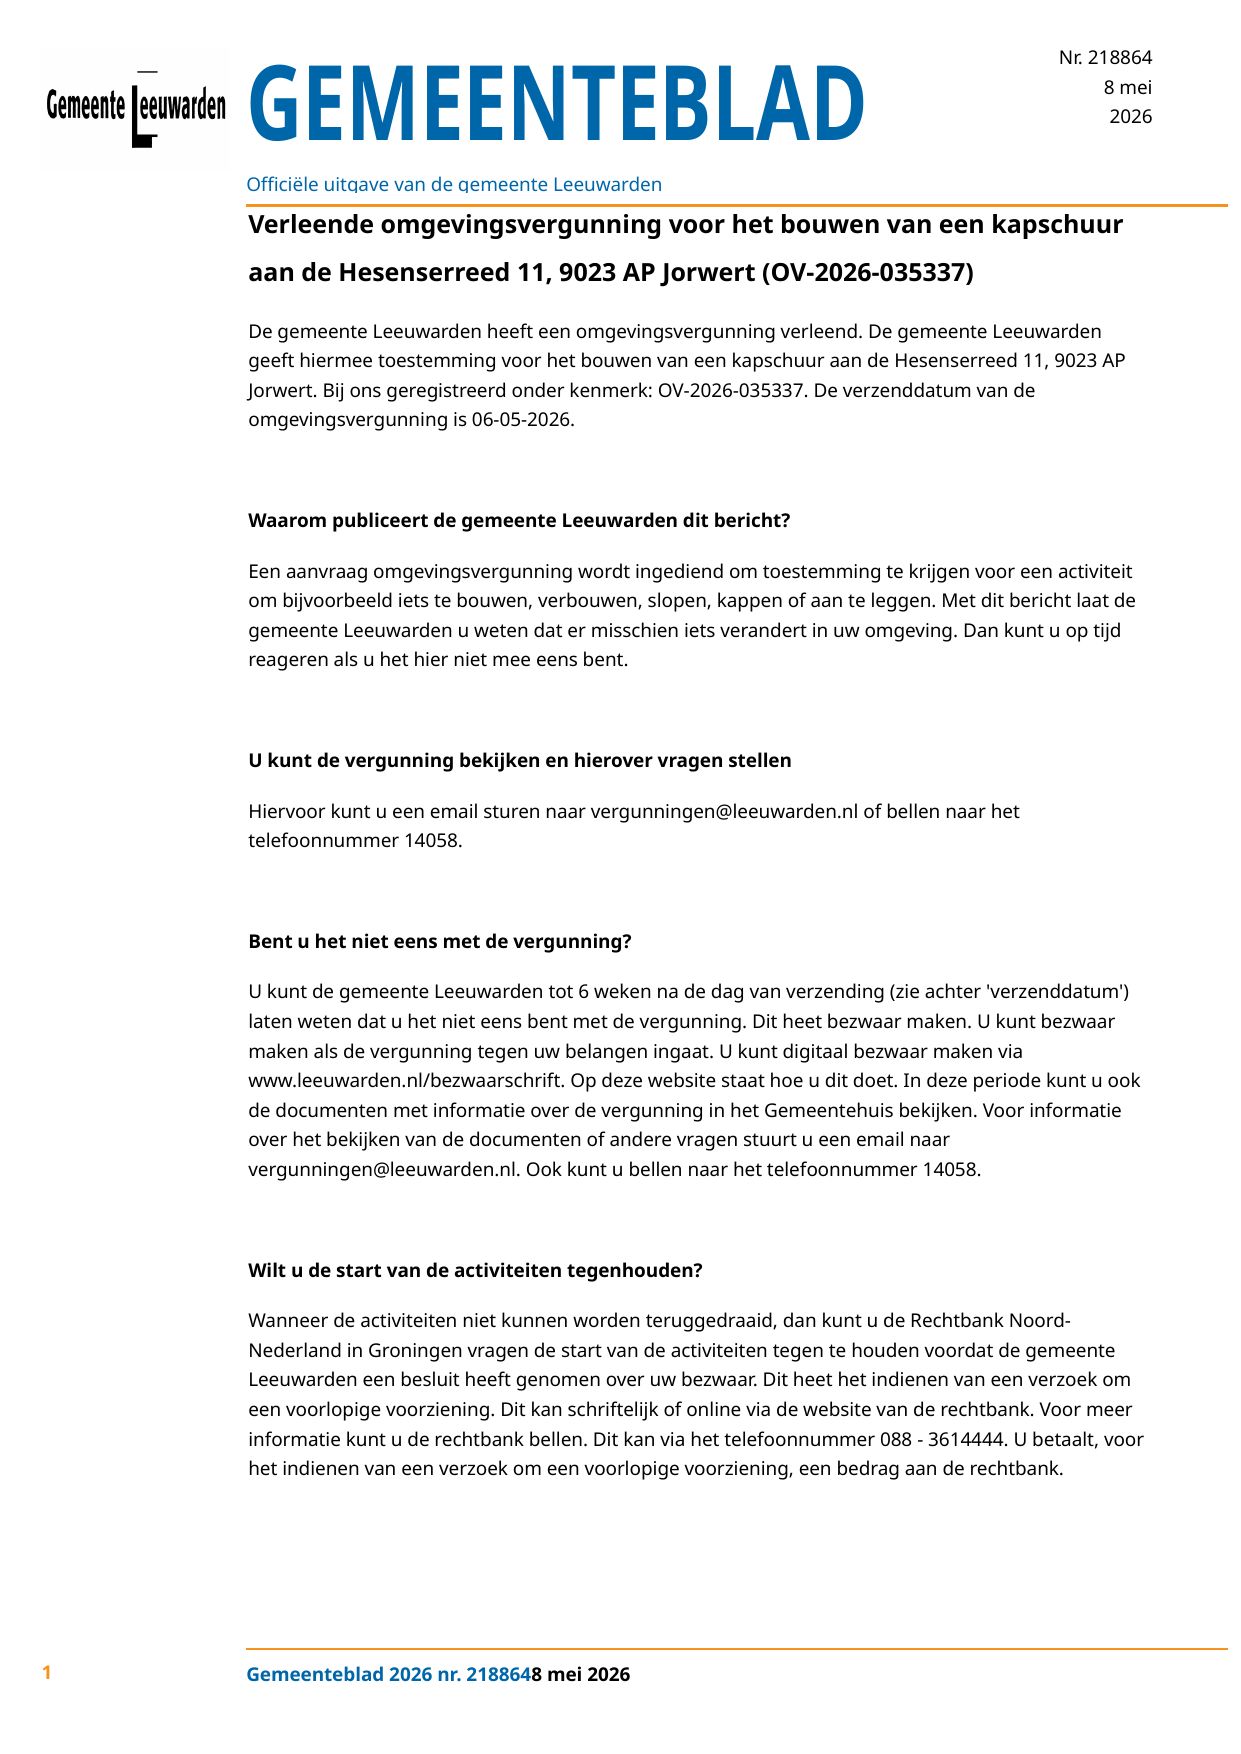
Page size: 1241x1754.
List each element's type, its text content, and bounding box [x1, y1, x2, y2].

text Wilt u de start van de activiteiten tegenhouden? [248, 1257, 1152, 1283]
text Waarom publiceert de gemeente Leeuwarden dit bericht? [248, 507, 1152, 533]
text De gemeente Leeuwarden heeft een omgevingsvergunning verleend. De gemeente Leeuwarden geeft hiermee toestemming voor het bouwen van een kapschuur aan de Hesenserreed 11, 9023 AP Jorwert. Bij ons geregistreerd onder kenmerk: OV-2026-035337. De verzenddatum van de omgevingsvergunning is 06-05-2026. [248, 318, 1152, 432]
text U kunt de gemeente Leeuwarden tot 6 weken na de dag van verzending (zie achter 'verzenddatum') laten weten dat u het niet eens bent met de vergunning. Dit heet bezwaar maken. U kunt bezwaar maken als de vergunning tegen uw belangen ingaat. U kunt digitaal bezwaar maken via www.leeuwarden.nl/bezwaarschrift. Op deze website staat hoe u dit doet. In deze periode kunt u ook de documenten met informatie over de vergunning in het Gemeentehuis bekijken. Voor informatie over het bekijken van de documenten of andere vragen stuurt u een email naar vergunningen@leeuwarden.nl. Ook kunt u bellen naar het telefoonnummer 14058. [248, 979, 1152, 1182]
picture [41, 47, 231, 172]
text U kunt de vergunning bekijken en hierover vragen stellen [248, 747, 1152, 773]
text Verleende omgevingsvergunning voor het bouwen van een kapschuur aan de Hesenserreed 11, 9023 AP Jorwert (OV-2026-035337) [248, 207, 1152, 288]
text Wanneer de activiteiten niet kunnen worden teruggedraaid, dan kunt u de Rechtbank Noord-Nederland in Groningen vragen de start van de activiteiten tegen te houden voordat de gemeente Leeuwarden een besluit heeft genomen over uw bezwaar. Dit heet het indienen van een verzoek om een voorlopige voorziening. Dit kan schriftelijk of online via de website van de rechtbank. Voor meer informatie kunt u de rechtbank bellen. Dit kan via het telefoonnummer 088 - 3614444. U betaalt, voor het indienen van een verzoek om een voorlopige voorziening, een bedrag aan de rechtbank. [248, 1307, 1152, 1481]
text Bent u het niet eens met de vergunning? [248, 928, 1152, 954]
text Een aanvraag omgevingsvergunning wordt ingediend om toestemming te krijgen voor een activiteit om bijvoorbeeld iets te bouwen, verbouwen, slopen, kappen of aan te leggen. Met dit bericht laat de gemeente Leeuwarden u weten dat er misschien iets verandert in uw omgeving. Dan kunt u op tijd reageren als u het hier niet mee eens bent. [248, 558, 1152, 672]
text Hiervoor kunt u een email sturen naar vergunningen@leeuwarden.nl of bellen naar het telefoonnummer 14058. [248, 798, 1152, 853]
